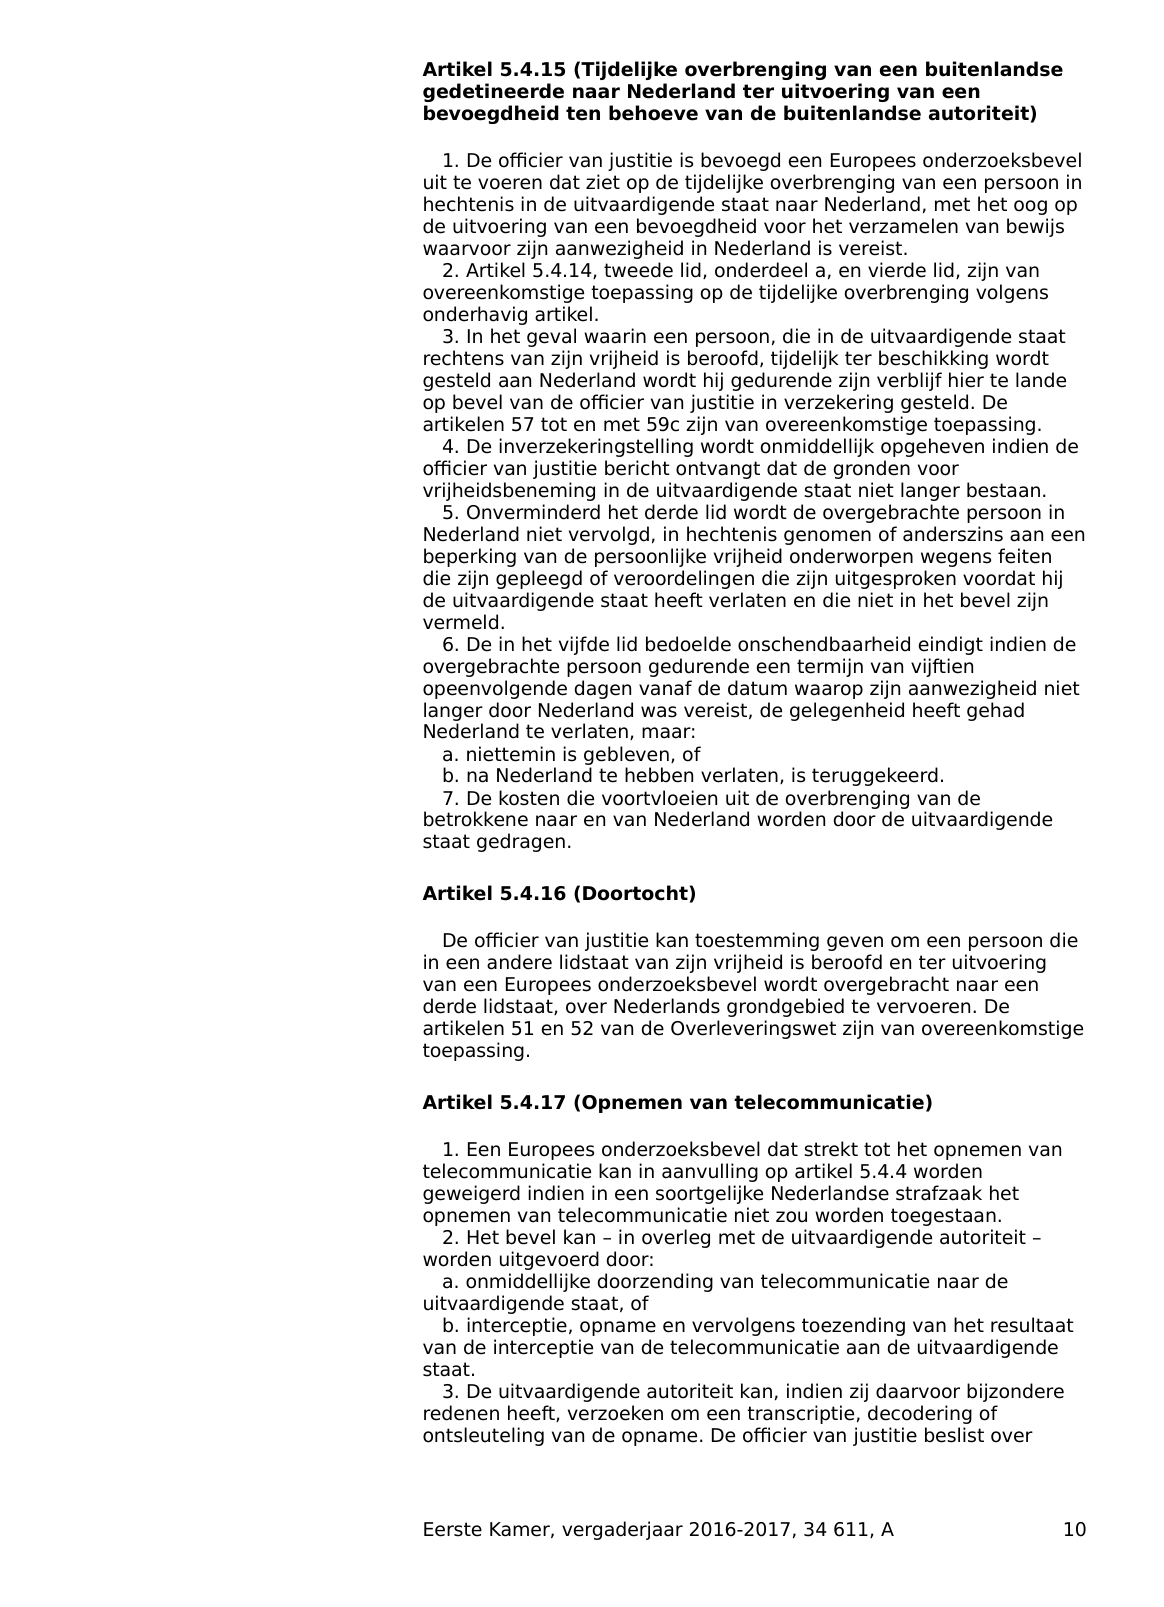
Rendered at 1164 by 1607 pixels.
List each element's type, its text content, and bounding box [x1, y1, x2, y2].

text a. onmiddellijke doorzending van telecommunicatie naar de uitvaardigende staat, of [422, 1271, 1087, 1315]
text De officier van justitie kan toestemming geven om een persoon die in een andere lidstaat van zijn vrijheid is beroofd en ter uitvoering van een Europees onderzoeksbevel wordt overgebracht naar een derde lidstaat, over Nederlands grondgebied te vervoeren. De artikelen 51 en 52 van de Overleveringswet zijn van overeenkomstige toepassing. [422, 930, 1087, 1062]
text 2. Artikel 5.4.14, tweede lid, onderdeel a, en vierde lid, zijn van overeenkomstige toepassing op de tijdelijke overbrenging volgens onderhavig artikel. [422, 260, 1087, 326]
text a. niettemin is gebleven, of [422, 743, 1087, 765]
subtitle Artikel 5.4.15 (Tijdelijke overbrenging van een buitenlandse gedetineerde naar Nederland ter uitvoering van een bevoegdheid ten behoeve van de buitenlandse autoriteit) [422, 59, 1087, 125]
text 3. In het geval waarin een persoon, die in de uitvaardigende staat rechtens van zijn vrijheid is beroofd, tijdelijk ter beschikking wordt gesteld aan Nederland wordt hij gedurende zijn verblijf hier te lande op bevel van de officier van justitie in verzekering gesteld. De artikelen 57 tot en met 59c zijn van overeenkomstige toepassing. [422, 326, 1087, 436]
text 3. De uitvaardigende autoriteit kan, indien zij daarvoor bijzondere redenen heeft, verzoeken om een transcriptie, decodering of ontsleuteling van de opname. De officier van justitie beslist over [422, 1381, 1087, 1447]
text 6. De in het vijfde lid bedoelde onschendbaarheid eindigt indien de overgebrachte persoon gedurende een termijn van vijftien opeenvolgende dagen vanaf de datum waarop zijn aanwezigheid niet langer door Nederland was vereist, de gelegenheid heeft gehad Nederland te verlaten, maar: [422, 633, 1087, 743]
subtitle Artikel 5.4.17 (Opnemen van telecommunicatie) [422, 1092, 1087, 1114]
text b. interceptie, opname en vervolgens toezending van het resultaat van de interceptie van de telecommunicatie aan de uitvaardigende staat. [422, 1315, 1087, 1381]
text 4. De inverzekeringstelling wordt onmiddellijk opgeheven indien de officier van justitie bericht ontvangt dat de gronden voor vrijheidsbeneming in de uitvaardigende staat niet langer bestaan. [422, 436, 1087, 502]
text 2. Het bevel kan – in overleg met de uitvaardigende autoriteit – worden uitgevoerd door: [422, 1227, 1087, 1271]
subtitle Artikel 5.4.16 (Doortocht) [422, 883, 1087, 905]
text 1. Een Europees onderzoeksbevel dat strekt tot het opnemen van telecommunicatie kan in aanvulling op artikel 5.4.4 worden geweigerd indien in een soortgelijke Nederlandse strafzaak het opnemen van telecommunicatie niet zou worden toegestaan. [422, 1139, 1087, 1227]
text b. na Nederland te hebben verlaten, is teruggekeerd. [422, 765, 1087, 787]
text 7. De kosten die voortvloeien uit de overbrenging van de betrokkene naar en van Nederland worden door de uitvaardigende staat gedragen. [422, 787, 1087, 853]
text 1. De officier van justitie is bevoegd een Europees onderzoeksbevel uit te voeren dat ziet op de tijdelijke overbrenging van een persoon in hechtenis in de uitvaardigende staat naar Nederland, met het oog op de uitvoering van een bevoegdheid voor het verzamelen van bewijs waarvoor zijn aanwezigheid in Nederland is vereist. [422, 150, 1087, 260]
text 5. Onverminderd het derde lid wordt de overgebrachte persoon in Nederland niet vervolgd, in hechtenis genomen of anderszins aan een beperking van de persoonlijke vrijheid onderworpen wegens feiten die zijn gepleegd of veroordelingen die zijn uitgesproken voordat hij de uitvaardigende staat heeft verlaten en die niet in het bevel zijn vermeld. [422, 502, 1087, 633]
